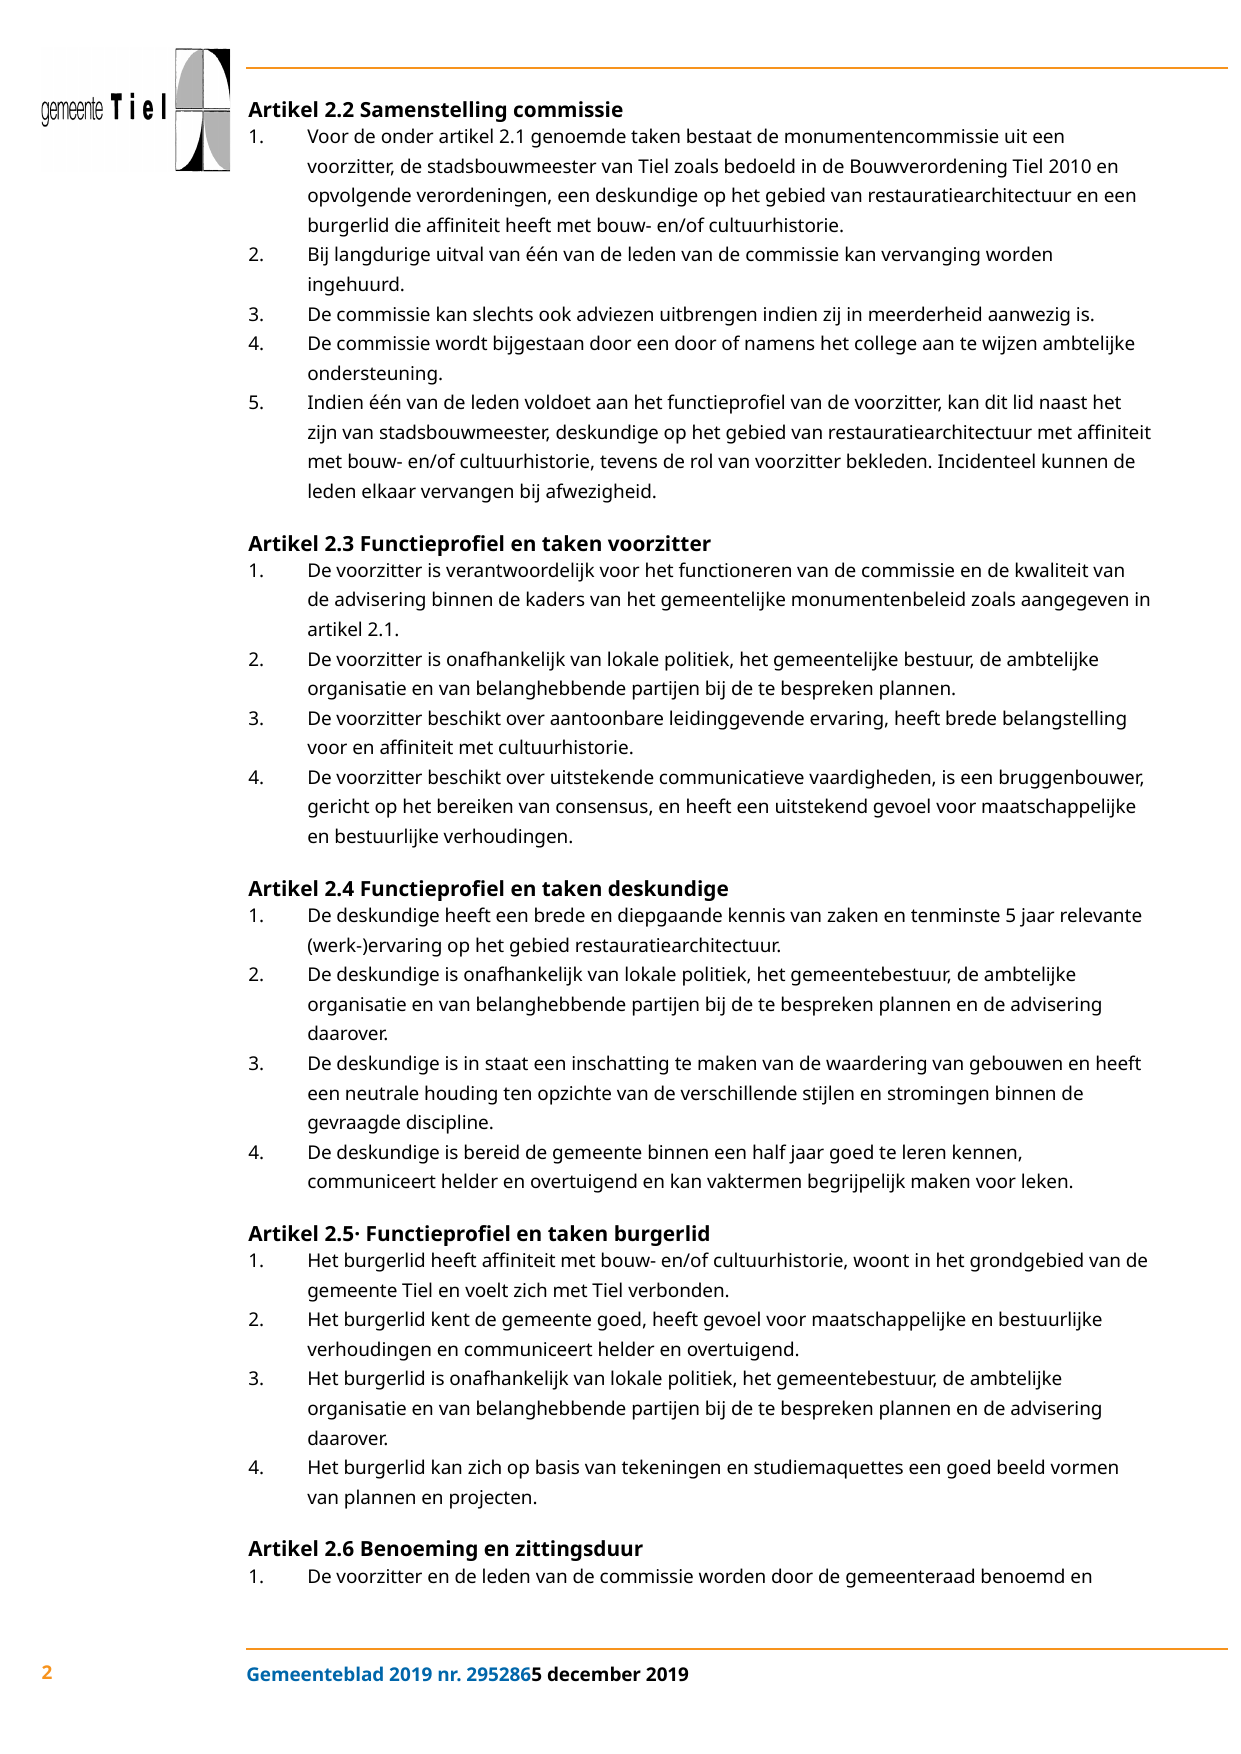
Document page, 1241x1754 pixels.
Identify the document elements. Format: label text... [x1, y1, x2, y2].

list Het burgerlid kan zich op basis van tekeningen en studiemaquettes een goed beeld vormen van plannen en projecten. [248, 1454, 1152, 1510]
text Artikel 2.3 Functieprofiel en taken voorzitter [248, 529, 1152, 557]
picture [41, 47, 231, 172]
list De voorzitter beschikt over uitstekende communicatieve vaardigheden, is een bruggenbouwer, gericht op het bereiken van consensus, en heeft een uitstekend gevoel voor maatschappelijke en bestuurlijke verhoudingen. [248, 764, 1152, 849]
list Het burgerlid is onafhankelijk van lokale politiek, het gemeentebestuur, de ambtelijke organisatie en van belanghebbende partijen bij de te bespreken plannen en de advisering daarover. [248, 1366, 1152, 1451]
list De voorzitter is verantwoordelijk voor het functioneren van de commissie en de kwaliteit van de advisering binnen de kaders van het gemeentelijke monumentenbeleid zoals aangegeven in artikel 2.1. [248, 557, 1152, 642]
list De commissie kan slechts ook adviezen uitbrengen indien zij in meerderheid aanwezig is. [248, 301, 1152, 326]
text Artikel 2.4 Functieprofiel en taken deskundige [248, 874, 1152, 902]
list De voorzitter en de leden van de commissie worden door de gemeenteraad benoemd en [248, 1563, 1152, 1588]
list Het burgerlid heeft affiniteit met bouw- en/of cultuurhistorie, woont in het grondgebied van de gemeente Tiel en voelt zich met Tiel verbonden. [248, 1247, 1152, 1303]
text Artikel 2.6 Benoeming en zittingsduur [248, 1534, 1152, 1563]
list Voor de onder artikel 2.1 genoemde taken bestaat de monumentencommissie uit een voorzitter, de stadsbouwmeester van Tiel zoals bedoeld in de Bouwverordening Tiel 2010 en opvolgende verordeningen, een deskundige op het gebied van restauratiearchitectuur en een burgerlid die affiniteit heeft met bouw- en/of cultuurhistorie. [248, 123, 1152, 238]
list Bij langdurige uitval van één van de leden van de commissie kan vervanging worden ingehuurd. [248, 242, 1152, 297]
list De deskundige heeft een brede en diepgaande kennis van zaken en tenminste 5 jaar relevante (werk-)ervaring op het gebied restauratiearchitectuur. [248, 902, 1152, 957]
list Indien één van de leden voldoet aan het functieprofiel van de voorzitter, kan dit lid naast het zijn van stadsbouwmeester, deskundige op het gebied van restauratiearchitectuur met affiniteit met bouw- en/of cultuurhistorie, tevens de rol van voorzitter bekleden. Incidenteel kunnen de leden elkaar vervangen bij afwezigheid. [248, 389, 1152, 504]
list De deskundige is bereid de gemeente binnen een half jaar goed te leren kennen, communiceert helder en overtuigend en kan vaktermen begrijpelijk maken voor leken. [248, 1139, 1152, 1194]
list De voorzitter is onafhankelijk van lokale politiek, het gemeentelijke bestuur, de ambtelijke organisatie en van belanghebbende partijen bij de te bespreken plannen. [248, 646, 1152, 701]
text Artikel 2.2 Samenstelling commissie [248, 95, 1152, 123]
list De voorzitter beschikt over aantoonbare leidinggevende ervaring, heeft brede belangstelling voor en affiniteit met cultuurhistorie. [248, 705, 1152, 760]
text Artikel 2.5· Functieprofiel en taken burgerlid [248, 1219, 1152, 1247]
list De deskundige is in staat een inschatting te maken van de waardering van gebouwen en heeft een neutrale houding ten opzichte van de verschillende stijlen en stromingen binnen de gevraagde discipline. [248, 1050, 1152, 1135]
list De commissie wordt bijgestaan door een door of namens het college aan te wijzen ambtelijke ondersteuning. [248, 330, 1152, 386]
list De deskundige is onafhankelijk van lokale politiek, het gemeentebestuur, de ambtelijke organisatie en van belanghebbende partijen bij de te bespreken plannen en de advisering daarover. [248, 961, 1152, 1046]
list Het burgerlid kent de gemeente goed, heeft gevoel voor maatschappelijke en bestuurlijke verhoudingen en communiceert helder en overtuigend. [248, 1306, 1152, 1362]
